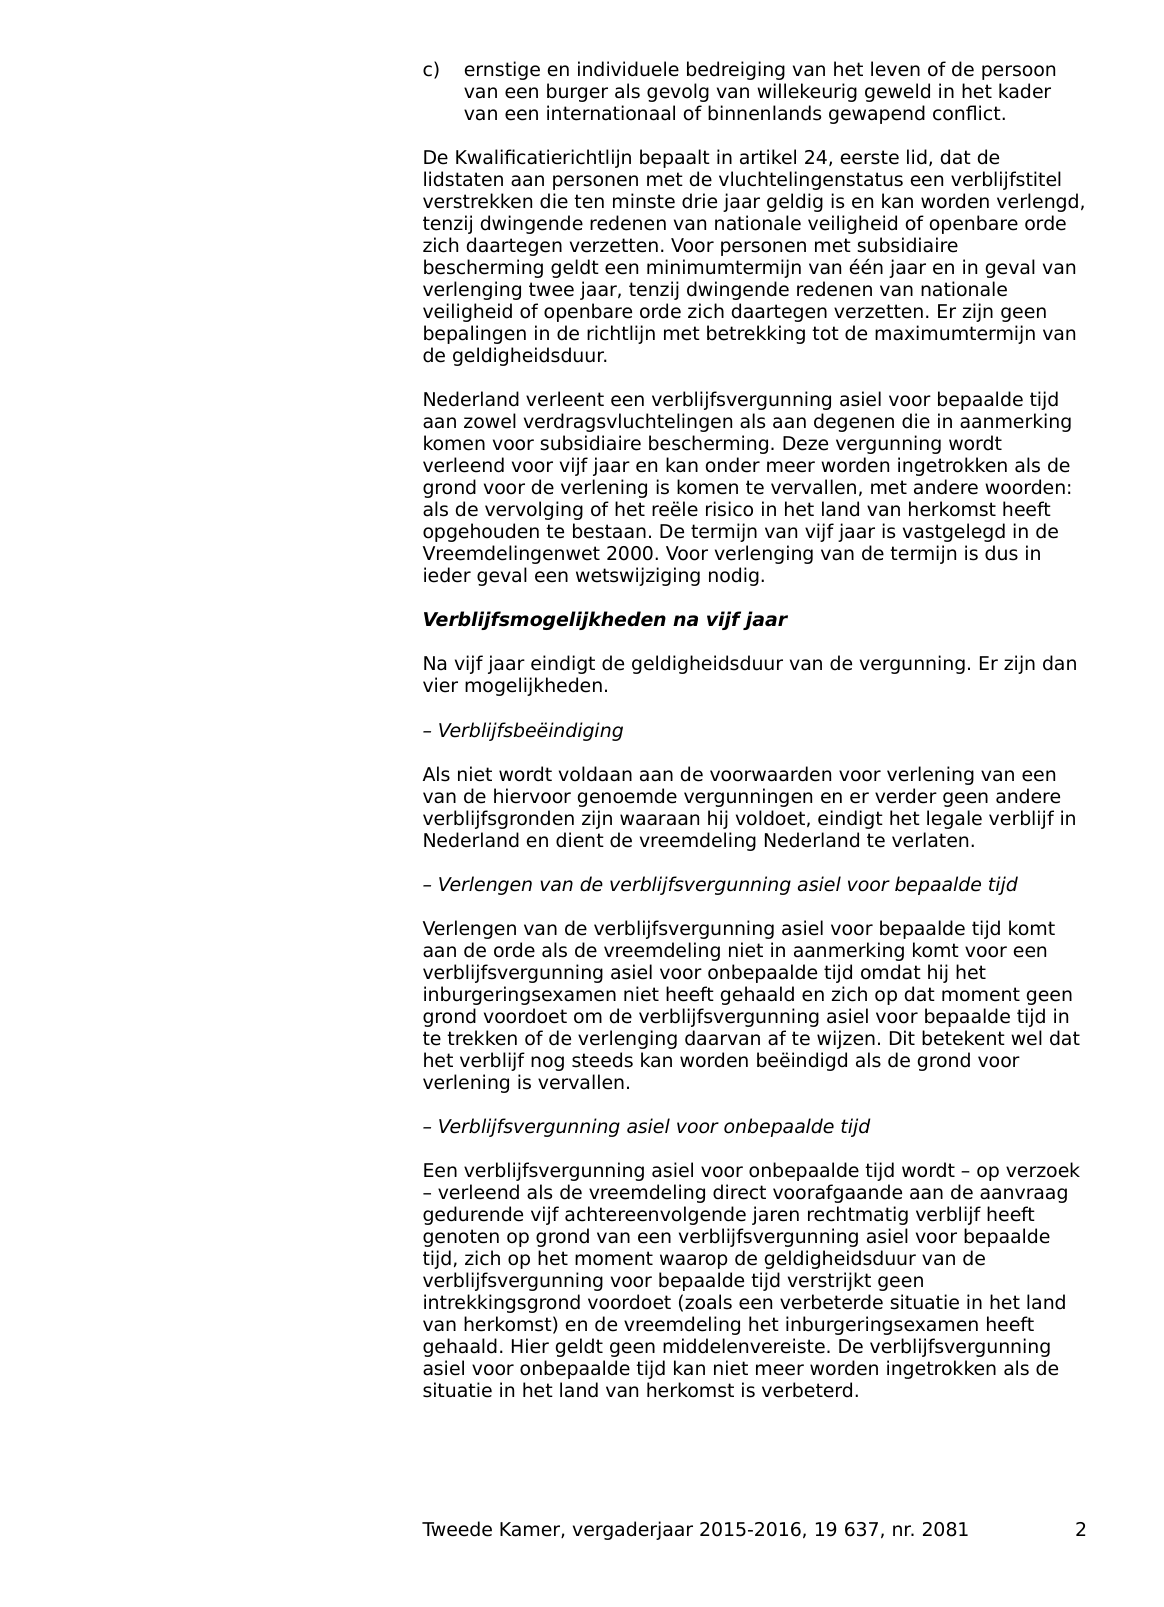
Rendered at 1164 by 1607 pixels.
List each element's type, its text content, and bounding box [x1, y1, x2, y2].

text Na vijf jaar eindigt de geldigheidsduur van de vergunning. Er zijn dan vier mogelijkheden. [422, 653, 1087, 697]
subtitle – Verblijfsbeëindiging [422, 719, 1087, 741]
text De Kwalificatierichtlijn bepaalt in artikel 24, eerste lid, dat de lidstaten aan personen met de vluchtelingenstatus een verblijfstitel verstrekken die ten minste drie jaar geldig is en kan worden verlengd, tenzij dwingende redenen van nationale veiligheid of openbare orde zich daartegen verzetten. Voor personen met subsidiaire bescherming geldt een minimumtermijn van één jaar en in geval van verlenging twee jaar, tenzij dwingende redenen van nationale veiligheid of openbare orde zich daartegen verzetten. Er zijn geen bepalingen in de richtlijn met betrekking tot de maximumtermijn van de geldigheidsduur. [422, 147, 1087, 367]
text Als niet wordt voldaan aan de voorwaarden voor verlening van een van de hiervoor genoemde vergunningen en er verder geen andere verblijfsgronden zijn waaraan hij voldoet, eindigt het legale verblijf in Nederland en dient de vreemdeling Nederland te verlaten. [422, 764, 1087, 852]
subtitle Verblijfsmogelijkheden na vijf jaar [422, 609, 1087, 631]
text Een verblijfsvergunning asiel voor onbepaalde tijd wordt – op verzoek – verleend als de vreemdeling direct voorafgaande aan de aanvraag gedurende vijf achtereenvolgende jaren rechtmatig verblijf heeft genoten op grond van een verblijfsvergunning asiel voor bepaalde tijd, zich op het moment waarop de geldigheidsduur van de verblijfsvergunning voor bepaalde tijd verstrijkt geen intrekkingsgrond voordoet (zoals een verbeterde situatie in het land van herkomst) en de vreemdeling het inburgeringsexamen heeft gehaald. Hier geldt geen middelenvereiste. De verblijfsvergunning asiel voor onbepaalde tijd kan niet meer worden ingetrokken als de situatie in het land van herkomst is verbeterd. [422, 1160, 1087, 1402]
text c) ernstige en individuele bedreiging van het leven of de persoon van een burger als gevolg van willekeurig geweld in het kader van een internationaal of binnenlands gewapend conflict. [422, 59, 1087, 125]
subtitle – Verlengen van de verblijfsvergunning asiel voor bepaalde tijd [422, 874, 1087, 896]
text Verlengen van de verblijfsvergunning asiel voor bepaalde tijd komt aan de orde als de vreemdeling niet in aanmerking komt voor een verblijfsvergunning asiel voor onbepaalde tijd omdat hij het inburgeringsexamen niet heeft gehaald en zich op dat moment geen grond voordoet om de verblijfsvergunning asiel voor bepaalde tijd in te trekken of de verlenging daarvan af te wijzen. Dit betekent wel dat het verblijf nog steeds kan worden beëindigd als de grond voor verlening is vervallen. [422, 918, 1087, 1094]
text Nederland verleent een verblijfsvergunning asiel voor bepaalde tijd aan zowel verdragsvluchtelingen als aan degenen die in aanmerking komen voor subsidiaire bescherming. Deze vergunning wordt verleend voor vijf jaar en kan onder meer worden ingetrokken als de grond voor de verlening is komen te vervallen, met andere woorden: als de vervolging of het reële risico in het land van herkomst heeft opgehouden te bestaan. De termijn van vijf jaar is vastgelegd in de Vreemdelingenwet 2000. Voor verlenging van de termijn is dus in ieder geval een wetswijziging nodig. [422, 389, 1087, 587]
subtitle – Verblijfsvergunning asiel voor onbepaalde tijd [422, 1116, 1087, 1138]
